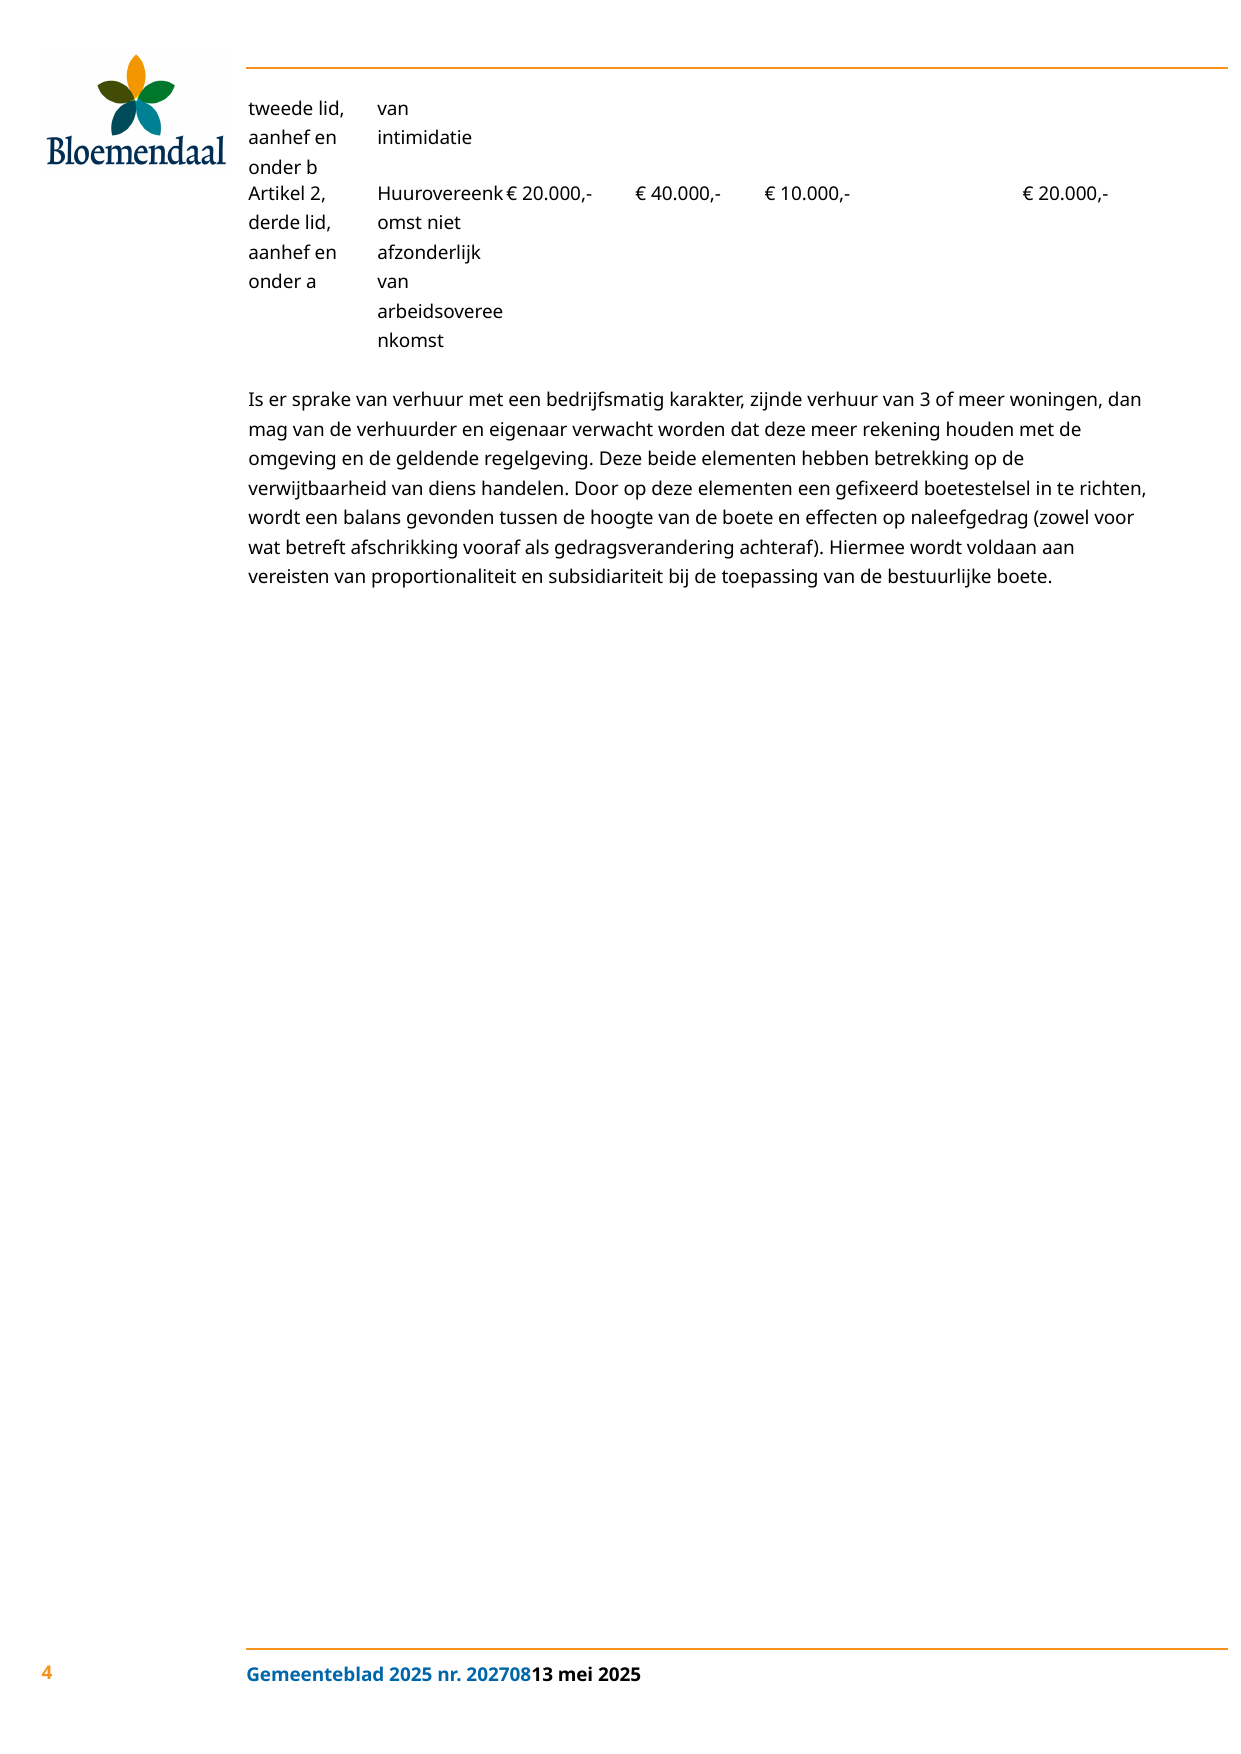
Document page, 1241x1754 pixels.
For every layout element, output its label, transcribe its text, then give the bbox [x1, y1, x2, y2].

table_cell € 20.000,- [506, 180, 635, 353]
table_cell Huurovereenkomst niet afzonderlijk van arbeidsovereenkomst [377, 180, 506, 353]
table_cell [506, 95, 635, 180]
table_cell [635, 95, 764, 180]
table_cell € 40.000,- [635, 180, 764, 353]
table_cell van intimidatie [377, 95, 506, 180]
table_cell tweede lid, aanhef en onder b [248, 95, 377, 180]
table_cell € 20.000,- [1023, 180, 1152, 353]
table_cell [1023, 95, 1152, 180]
text Is er sprake van verhuur met een bedrijfsmatig karakter, zijnde verhuur van 3 of meer woningen, dan mag van de verhuurder en eigenaar verwacht worden dat deze meer rekening houden met de omgeving en de geldende regelgeving. Deze beide elementen hebben betrekking op de verwijtbaarheid van diens handelen. Door op deze elementen een gefixeerd boetestelsel in te richten, wordt een balans gevonden tussen de hoogte van de boete en effecten op naleefgedrag (zowel voor wat betreft afschrikking vooraf als gedragsverandering achteraf). Hiermee wordt voldaan aan vereisten van proportionaliteit en subsidiariteit bij de toepassing van de bestuurlijke boete. [248, 386, 1152, 589]
table_cell [764, 95, 1022, 180]
picture [41, 47, 231, 172]
table_cell Artikel 2, derde lid, aanhef en onder a [248, 180, 377, 353]
table_cell € 10.000,- [764, 180, 1022, 353]
